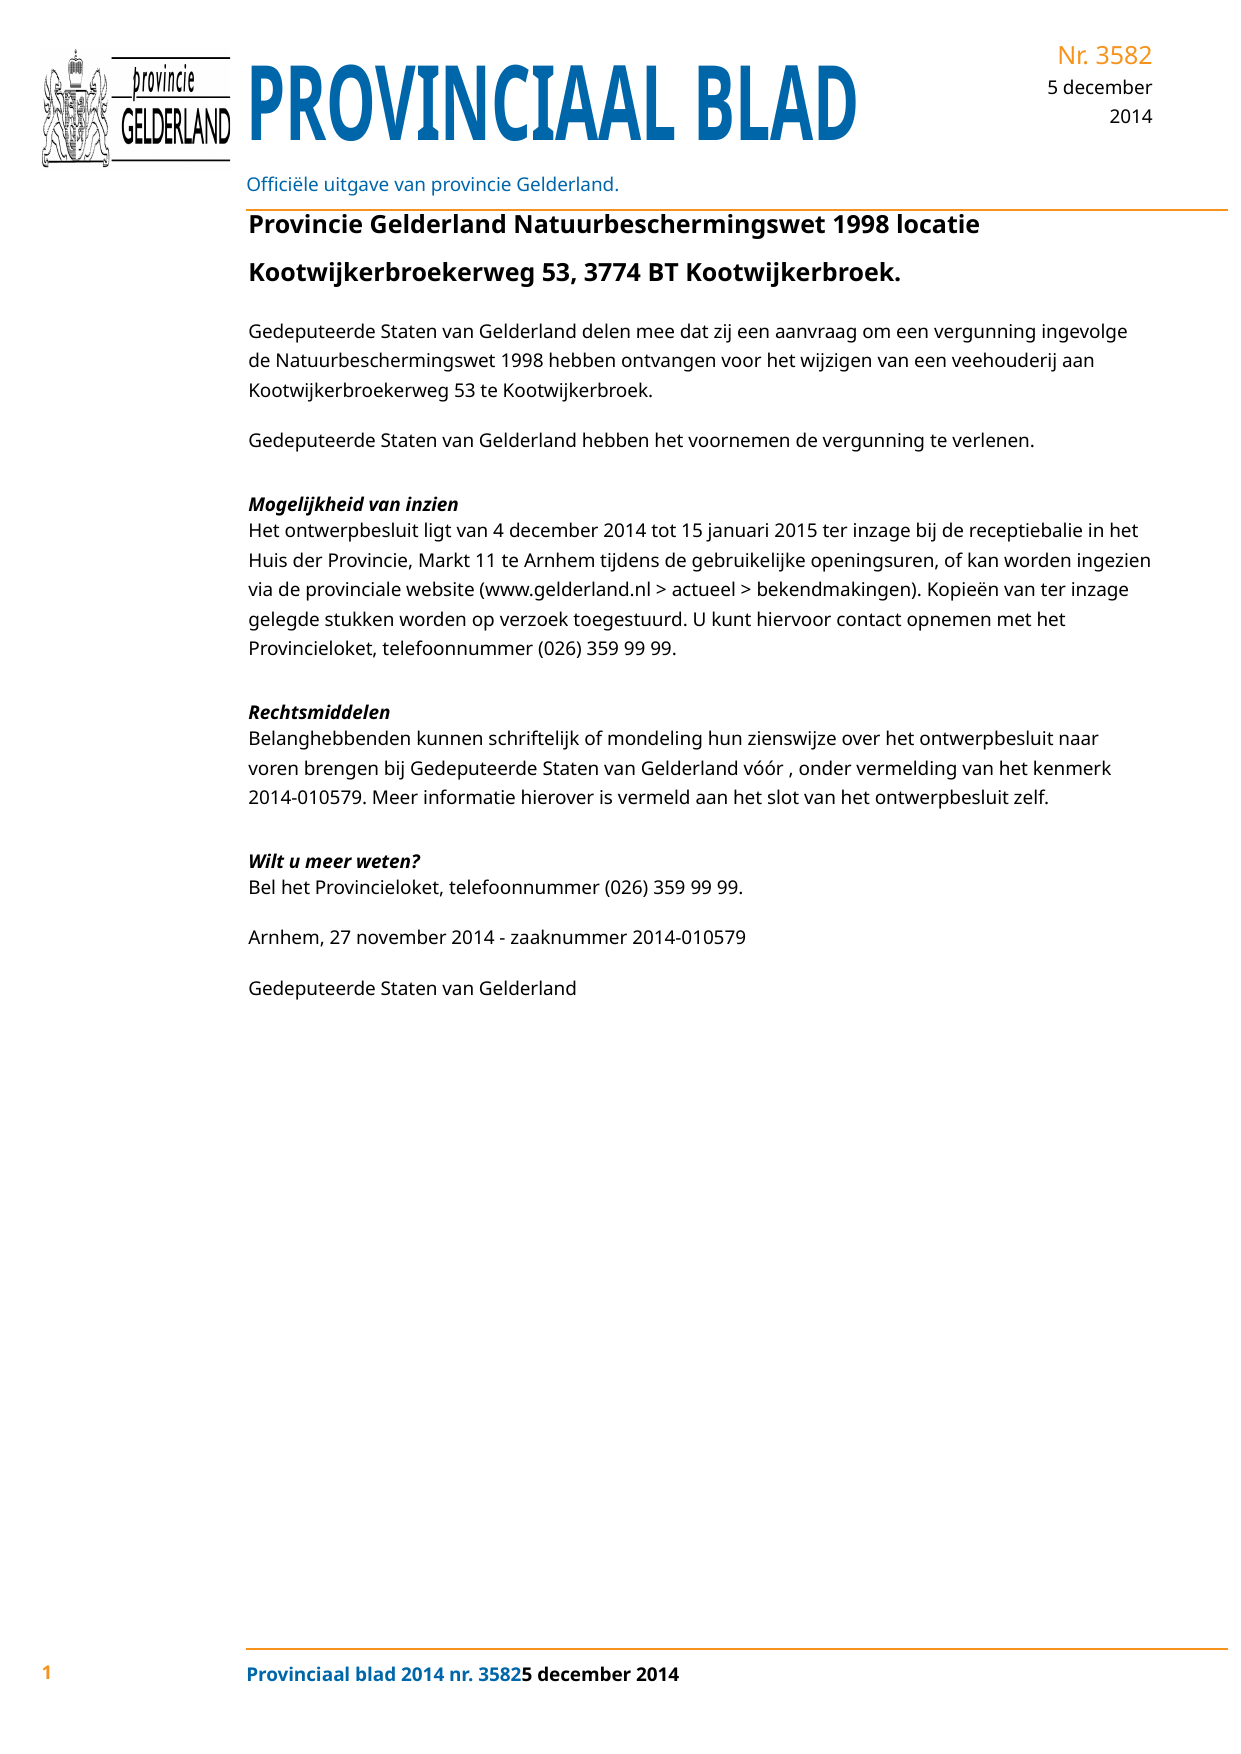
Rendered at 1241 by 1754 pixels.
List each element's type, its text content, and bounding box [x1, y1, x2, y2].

text Gedeputeerde Staten van Gelderland hebben het voornemen de vergunning te verlenen. [248, 427, 1152, 453]
text Provincie Gelderland Natuurbeschermingswet 1998 locatie Kootwijkerbroekerweg 53, 3774 BT Kootwijkerbroek. [248, 211, 1152, 288]
text Belanghebbenden kunnen schriftelijk of mondeling hun zienswijze over het ontwerpbesluit naar voren brengen bij Gedeputeerde Staten van Gelderland vóór , onder vermelding van het kenmerk 2014-010579. Meer informatie hierover is vermeld aan het slot van het ontwerpbesluit zelf. [248, 725, 1152, 810]
text Het ontwerpbesluit ligt van 4 december 2014 tot 15 januari 2015 ter inzage bij de receptiebalie in het Huis der Provincie, Markt 11 te Arnhem tijdens de gebruikelijke openingsuren, of kan worden ingezien via de provinciale website (www.gelderland.nl > actueel > bekendmakingen). Kopieën van ter inzage gelegde stukken worden op verzoek toegestuurd. U kunt hiervoor contact opnemen met het Provincieloket, telefoonnummer (026) 359 99 99. [248, 517, 1152, 661]
text Arnhem, 27 november 2014 - zaaknummer 2014-010579 [248, 924, 1152, 950]
text Rechtsmiddelen [248, 699, 1152, 725]
text Gedeputeerde Staten van Gelderland [248, 975, 1152, 1001]
text Wilt u meer weten? [248, 848, 1152, 874]
text Gedeputeerde Staten van Gelderland delen mee dat zij een aanvraag om een vergunning ingevolge de Natuurbeschermingswet 1998 hebben ontvangen voor het wijzigen van een veehouderij aan Kootwijkerbroekerweg 53 te Kootwijkerbroek. [248, 318, 1152, 403]
picture [41, 47, 231, 172]
text Bel het Provincieloket, telefoonnummer (026) 359 99 99. [248, 874, 1152, 900]
text Mogelijkheid van inzien [248, 491, 1152, 517]
